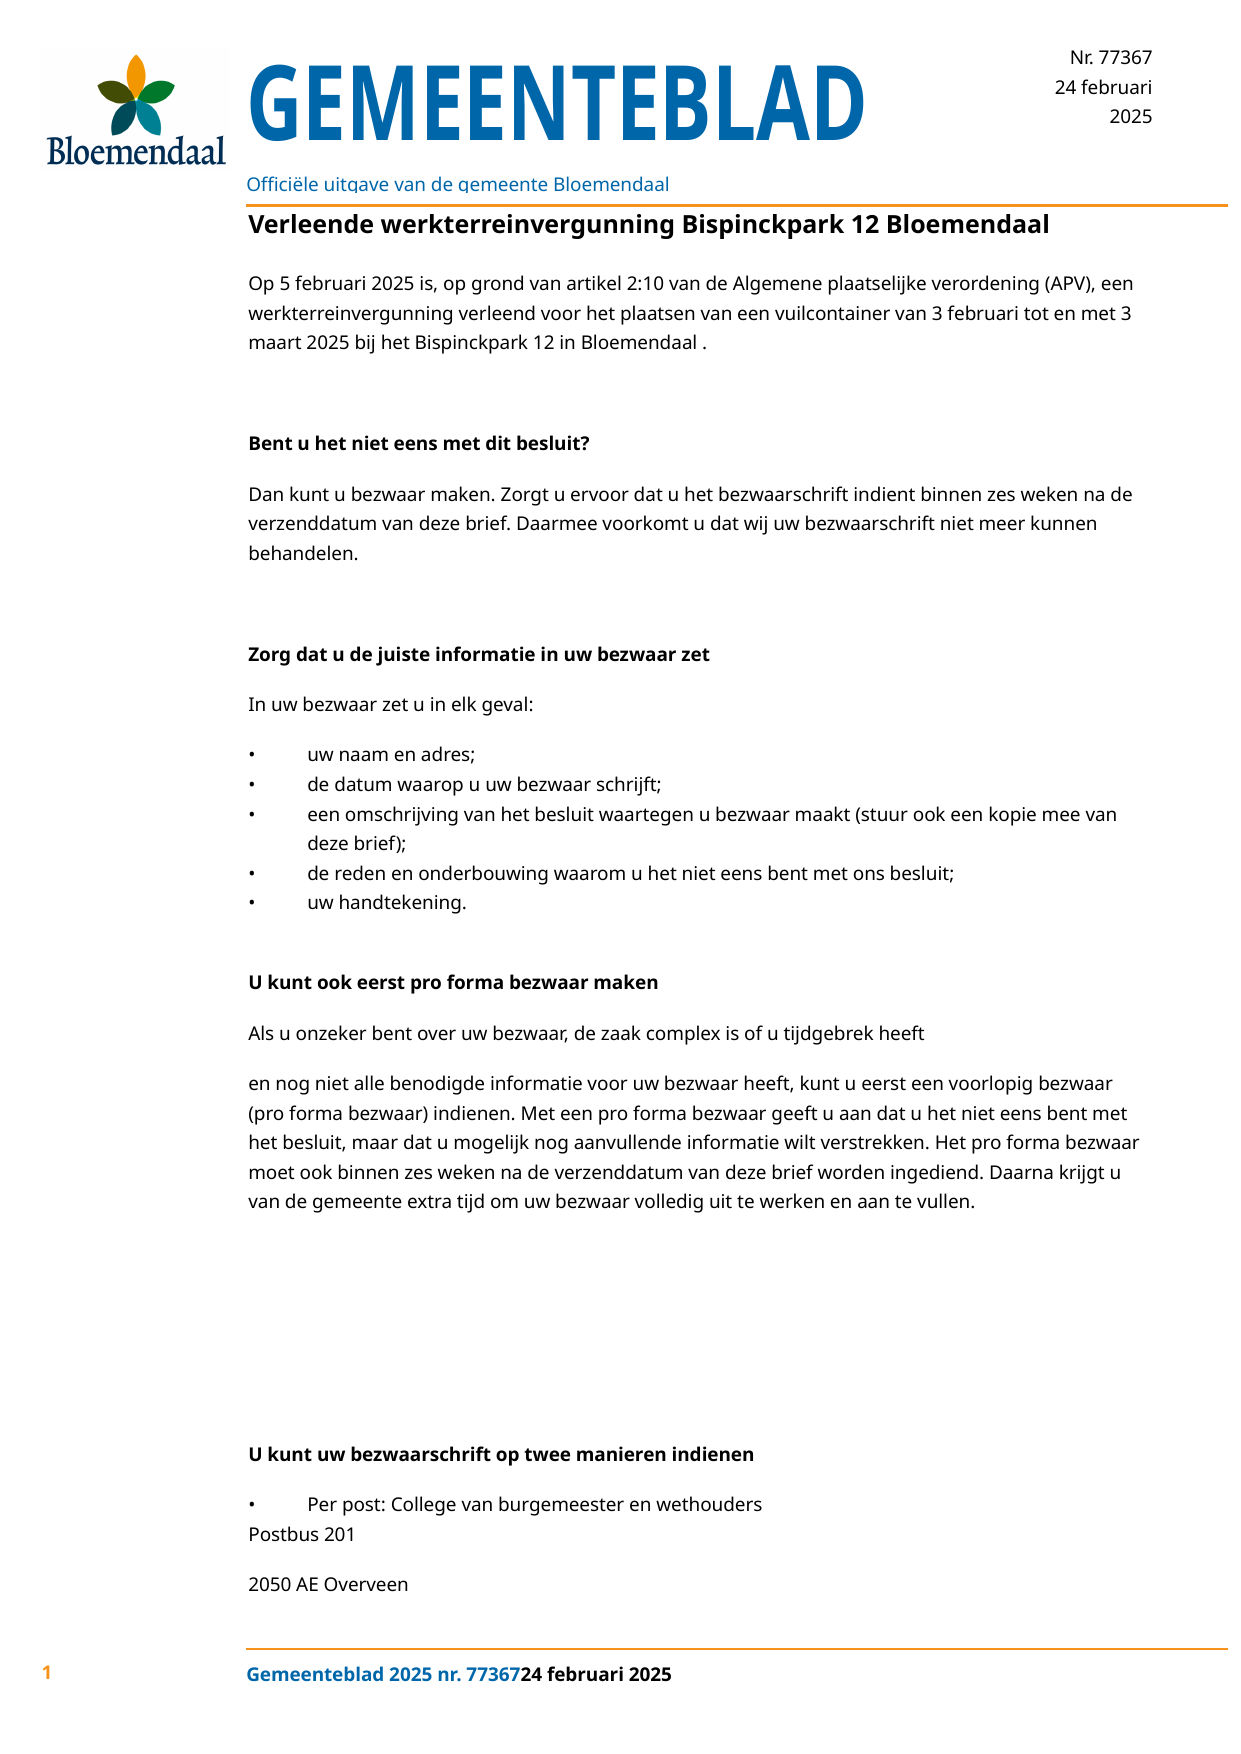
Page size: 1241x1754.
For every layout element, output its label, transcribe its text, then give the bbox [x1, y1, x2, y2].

text U kunt uw bezwaarschrift op twee manieren indienen [248, 1441, 1152, 1466]
text en nog niet alle benodigde informatie voor uw bezwaar heeft, kunt u eerst een voorlopig bezwaar (pro forma bezwaar) indienen. Met een pro forma bezwaar geeft u aan dat u het niet eens bent met het besluit, maar dat u mogelijk nog aanvullende informatie wilt verstrekken. Het pro forma bezwaar moet ook binnen zes weken na de verzenddatum van deze brief worden ingediend. Daarna krijgt u van de gemeente extra tijd om uw bezwaar volledig uit te werken en aan te vullen. [248, 1070, 1152, 1214]
list uw naam en adres; [248, 742, 1152, 767]
text U kunt ook eerst pro forma bezwaar maken [248, 969, 1152, 995]
list de datum waarop u uw bezwaar schrijft; [248, 771, 1152, 797]
list een omschrijving van het besluit waartegen u bezwaar maakt (stuur ook een kopie mee van deze brief); [248, 801, 1152, 856]
list uw handtekening. [248, 889, 1152, 915]
list de reden en onderbouwing waarom u het niet eens bent met ons besluit; [248, 860, 1152, 886]
text Op 5 februari 2025 is, op grond van artikel 2:10 van de Algemene plaatselijke verordening (APV), een werkterreinvergunning verleend voor het plaatsen van een vuilcontainer van 3 februari tot en met 3 maart 2025 bij het Bispinckpark 12 in Bloemendaal . [248, 270, 1152, 355]
list Per post: College van burgemeester en wethouders [248, 1491, 1152, 1517]
text Dan kunt u bezwaar maken. Zorgt u ervoor dat u het bezwaarschrift indient binnen zes weken na de verzenddatum van deze brief. Daarmee voorkomt u dat wij uw bezwaarschrift niet meer kunnen behandelen. [248, 481, 1152, 566]
picture [41, 47, 231, 172]
text Postbus 201 [248, 1521, 1152, 1546]
text 2050 AE Overveen [248, 1571, 1152, 1597]
text In uw bezwaar zet u in elk geval: [248, 691, 1152, 717]
text Bent u het niet eens met dit besluit? [248, 430, 1152, 456]
text Zorg dat u de juiste informatie in uw bezwaar zet [248, 641, 1152, 666]
text Verleende werkterreinvergunning Bispinckpark 12 Bloemendaal [248, 207, 1152, 241]
text Als u onzeker bent over uw bezwaar, de zaak complex is of u tijdgebrek heeft [248, 1020, 1152, 1046]
